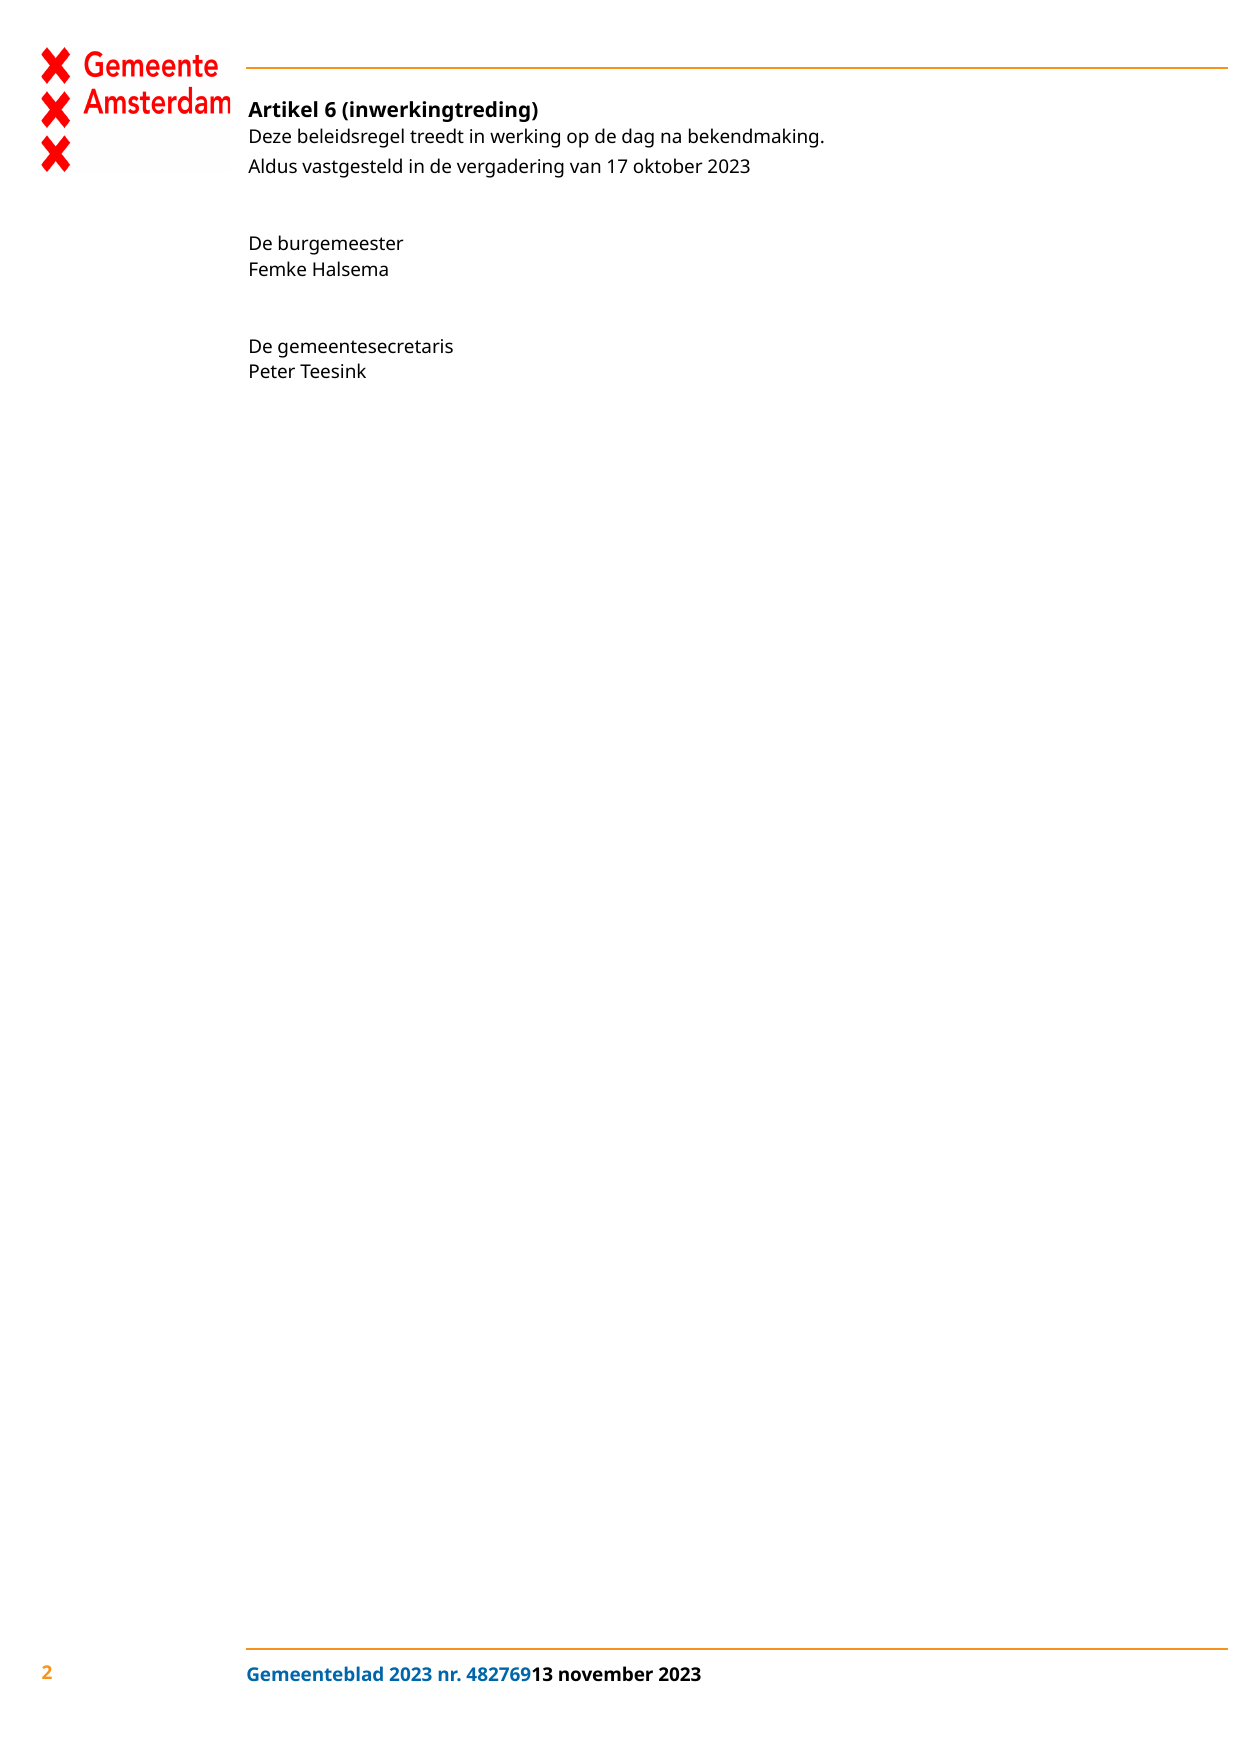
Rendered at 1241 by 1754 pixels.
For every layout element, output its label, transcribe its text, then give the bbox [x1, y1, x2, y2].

text Peter Teesink [248, 359, 1152, 384]
text Femke Halsema [248, 256, 1152, 281]
text De burgemeester [248, 230, 1152, 256]
text Deze beleidsregel treedt in werking op de dag na bekendmaking. [248, 123, 1152, 149]
text Aldus vastgesteld in de vergadering van 17 oktober 2023 [248, 153, 1152, 178]
text Artikel 6 (inwerkingtreding) [248, 95, 1152, 123]
picture [41, 47, 231, 172]
text De gemeentesecretaris [248, 333, 1152, 359]
